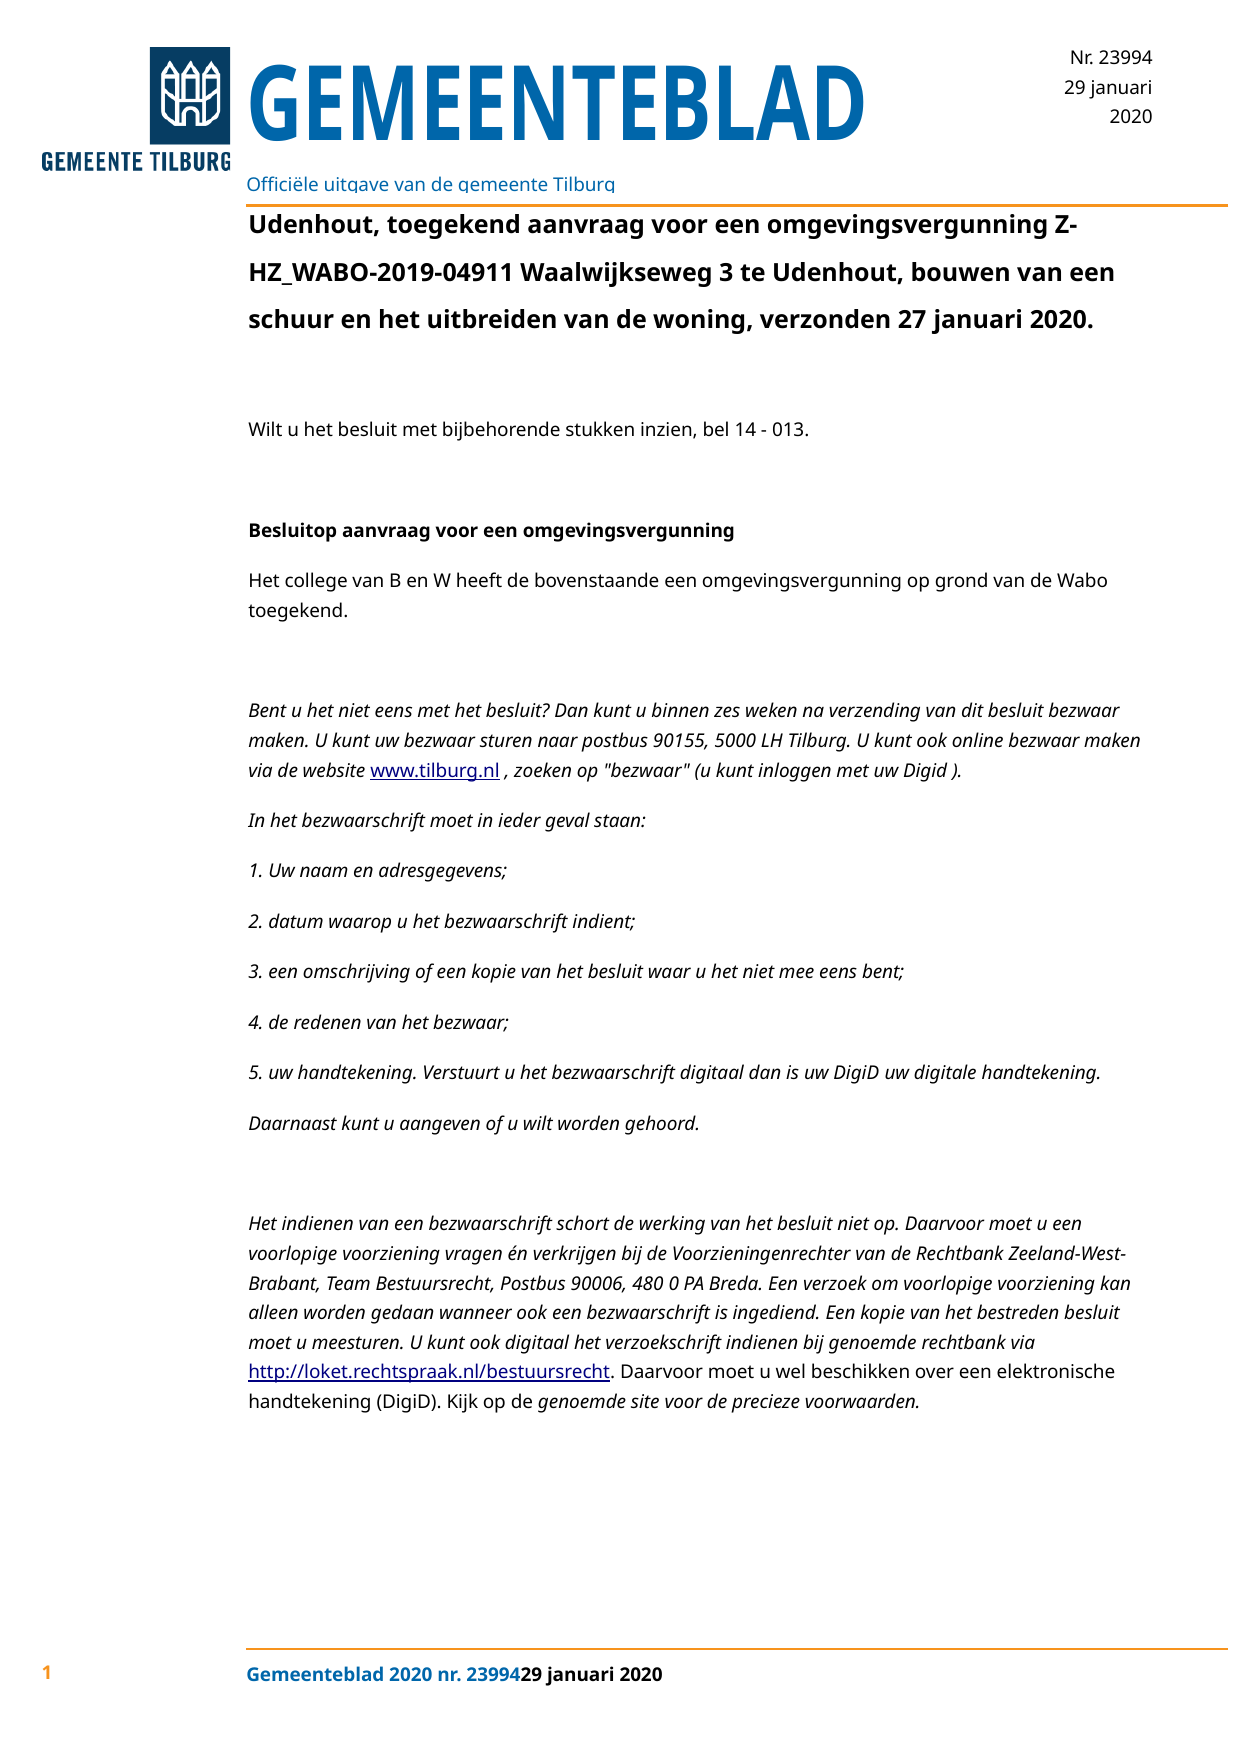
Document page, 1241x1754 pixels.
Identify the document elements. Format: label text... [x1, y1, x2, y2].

picture [41, 47, 231, 172]
text 5. uw handtekening. Verstuurt u het bezwaarschrift digitaal dan is uw DigiD uw digitale handtekening. [248, 1059, 1152, 1085]
text In het bezwaarschrift moet in ieder geval staan: [248, 807, 1152, 833]
text 1. Uw naam en adresgegevens; [248, 858, 1152, 883]
text 4. de redenen van het bezwaar; [248, 1009, 1152, 1034]
text Besluitop aanvraag voor een omgevingsvergunning [248, 517, 1152, 542]
text Bent u het niet eens met het besluit? Dan kunt u binnen zes weken na verzending van dit besluit bezwaar maken. U kunt uw bezwaar sturen naar postbus 90155, 5000 LH Tilburg. U kunt ook online bezwaar maken via de website www.tilburg.nl , zoeken op "bezwaar" (u kunt inloggen met uw Digid ). [248, 698, 1152, 782]
text Het college van B en W heeft de bovenstaande een omgevingsvergunning op grond van de Wabo toegekend. [248, 567, 1152, 622]
text 3. een omschrijving of een kopie van het besluit waar u het niet mee eens bent; [248, 958, 1152, 984]
text Het indienen van een bezwaarschrift schort de werking van het besluit niet op. Daarvoor moet u een voorlopige voorziening vragen én verkrijgen bij de Voorzieningenrechter van de Rechtbank Zeeland-West-Brabant, Team Bestuursrecht, Postbus 90006, 480 0 PA Breda. Een verzoek om voorlopige voorziening kan alleen worden gedaan wanneer ook een bezwaarschrift is ingediend. Een kopie van het bestreden besluit moet u meesturen. U kunt ook digitaal het verzoekschrift indienen bij genoemde rechtbank via http://loket.rechtspraak.nl/bestuursrecht. Daarvoor moet u wel beschikken over een elektronische handtekening (DigiD). Kijk op de genoemde site voor de precieze voorwaarden. [248, 1211, 1152, 1414]
text Udenhout, toegekend aanvraag voor een omgevingsvergunning Z-HZ_WABO-2019-04911 Waalwijkseweg 3 te Udenhout, bouwen van een schuur en het uitbreiden van de woning, verzonden 27 januari 2020. [248, 207, 1152, 336]
text Daarnaast kunt u aangeven of u wilt worden gehoord. [248, 1110, 1152, 1135]
text Wilt u het besluit met bijbehorende stukken inzien, bel 14 - 013. [248, 416, 1152, 442]
text 2. datum waarop u het bezwaarschrift indient; [248, 908, 1152, 934]
